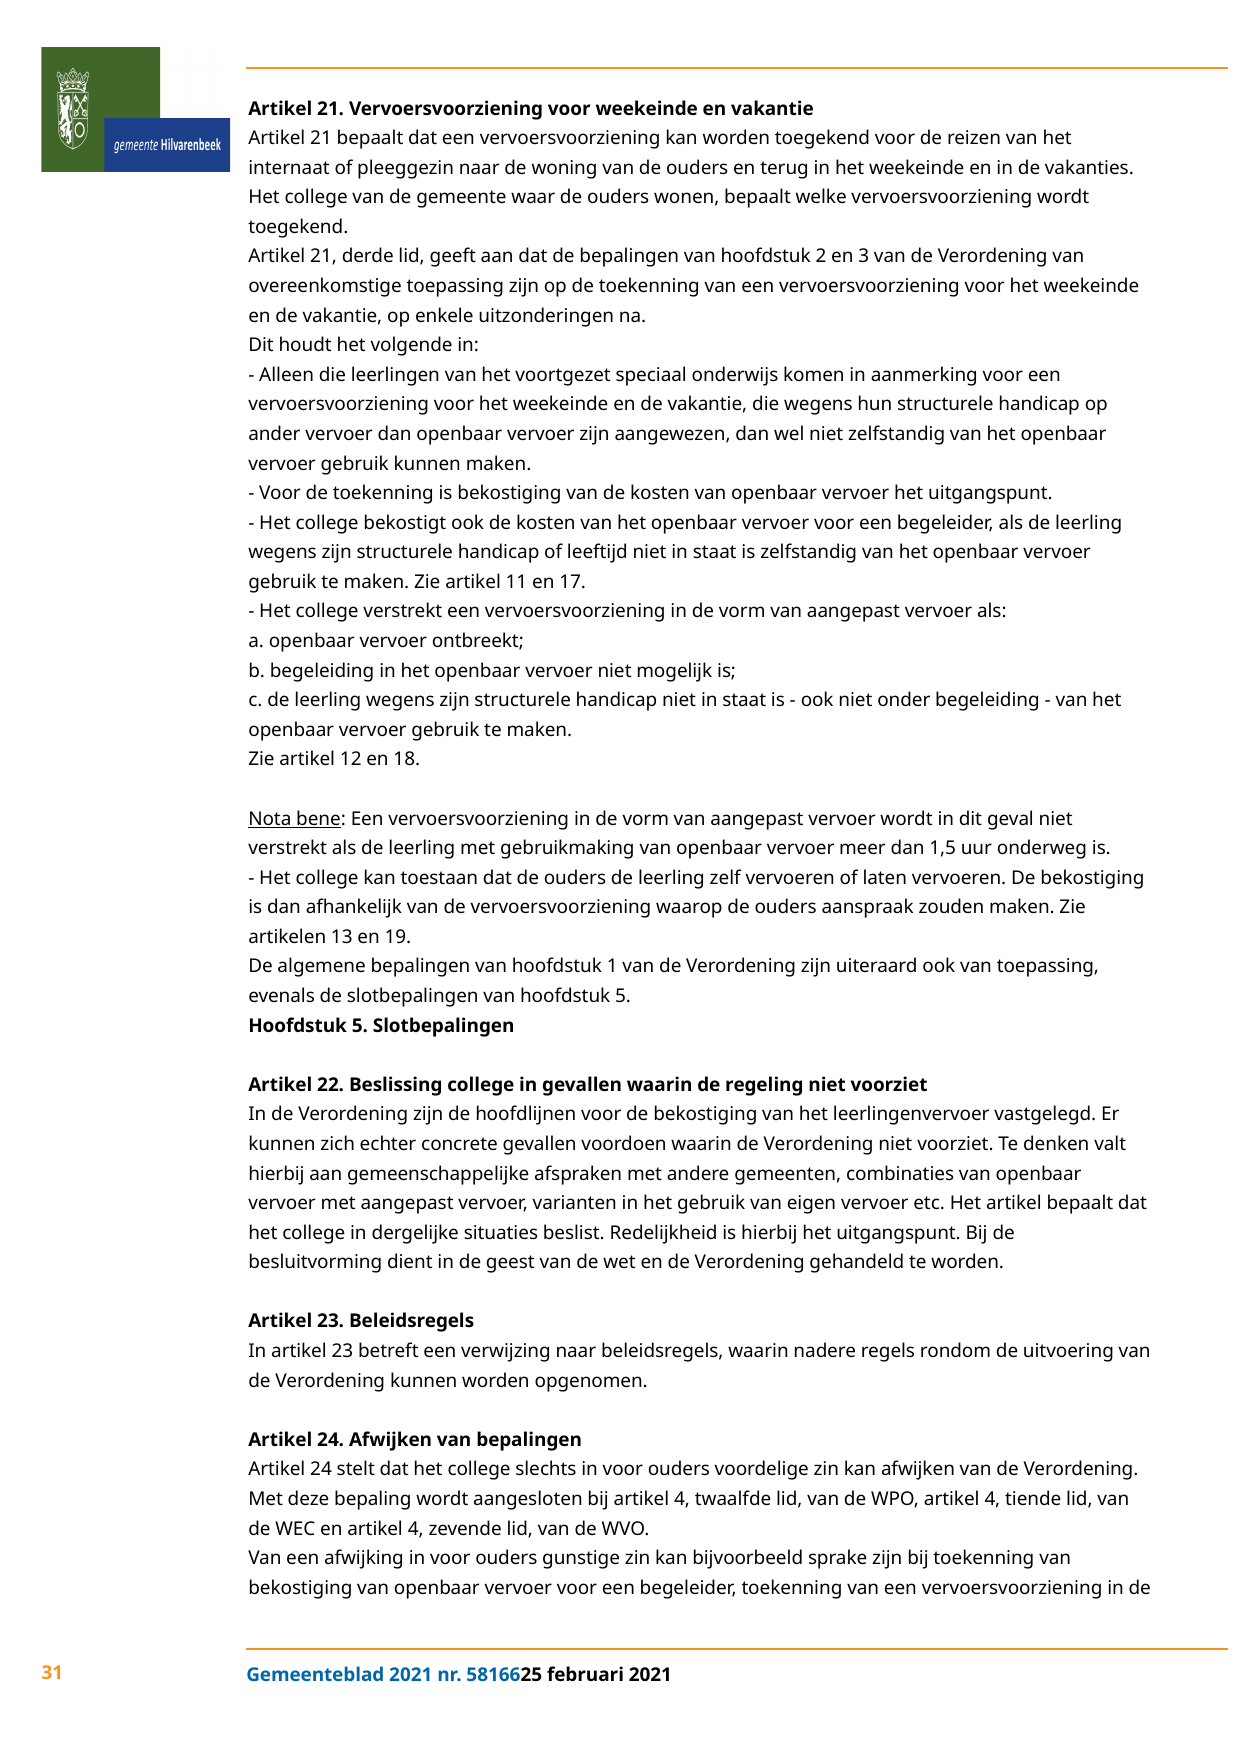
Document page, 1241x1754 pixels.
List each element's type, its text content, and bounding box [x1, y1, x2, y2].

text c. de leerling wegens zijn structurele handicap niet in staat is - ook niet onder begeleiding - van het openbaar vervoer gebruik te maken. [248, 686, 1152, 742]
text Artikel 22. Beslissing college in gevallen waarin de regeling niet voorziet [248, 1071, 1152, 1097]
text Artikel 21 bepaalt dat een vervoersvoorziening kan worden toegekend voor de reizen van het internaat of pleeggezin naar de woning van de ouders en terug in het weekeinde en in de vakanties. Het college van de gemeente waar de ouders wonen, bepaalt welke vervoersvoorziening wordt toegekend. [248, 124, 1152, 239]
text - Het college kan toestaan dat de ouders de leerling zelf vervoeren of laten vervoeren. De bekostiging is dan afhankelijk van de vervoersvoorziening waarop de ouders aanspraak zouden maken. Zie artikelen 13 en 19. [248, 864, 1152, 949]
text - Het college verstrekt een vervoersvoorziening in de vorm van aangepast vervoer als: [248, 598, 1152, 623]
picture [41, 47, 231, 172]
text In de Verordening zijn de hoofdlijnen voor de bekostiging van het leerlingenvervoer vastgelegd. Er kunnen zich echter concrete gevallen voordoen waarin de Verordening niet voorziet. Te denken valt hierbij aan gemeenschappelijke afspraken met andere gemeenten, combinaties van openbaar vervoer met aangepast vervoer, varianten in het gebruik van eigen vervoer etc. Het artikel bepaalt dat het college in dergelijke situaties beslist. Redelijkheid is hierbij het uitgangspunt. Bij de besluitvorming dient in de geest van de wet en de Verordening gehandeld te worden. [248, 1101, 1152, 1274]
text Artikel 21, derde lid, geeft aan dat de bepalingen van hoofdstuk 2 en 3 van de Verordening van overeenkomstige toepassing zijn op de toekenning van een vervoersvoorziening voor het weekeinde en de vakantie, op enkele uitzonderingen na. [248, 243, 1152, 328]
text Van een afwijking in voor ouders gunstige zin kan bijvoorbeeld sprake zijn bij toekenning van bekostiging van openbaar vervoer voor een begeleider, toekenning van een vervoersvoorziening in de [248, 1544, 1152, 1600]
text Artikel 24 stelt dat het college slechts in voor ouders voordelige zin kan afwijken van de Verordening. Met deze bepaling wordt aangesloten bij artikel 4, twaalfde lid, van de WPO, artikel 4, tiende lid, van de WEC en artikel 4, zevende lid, van de WVO. [248, 1456, 1152, 1541]
text Nota bene: Een vervoersvoorziening in de vorm van aangepast vervoer wordt in dit geval niet verstrekt als de leerling met gebruikmaking van openbaar vervoer meer dan 1,5 uur onderweg is. [248, 805, 1152, 860]
text Zie artikel 12 en 18. [248, 746, 1152, 771]
text b. begeleiding in het openbaar vervoer niet mogelijk is; [248, 657, 1152, 683]
text Artikel 23. Beleidsregels [248, 1308, 1152, 1333]
text - Alleen die leerlingen van het voortgezet speciaal onderwijs komen in aanmerking voor een vervoersvoorziening voor het weekeinde en de vakantie, die wegens hun structurele handicap op ander vervoer dan openbaar vervoer zijn aangewezen, dan wel niet zelfstandig van het openbaar vervoer gebruik kunnen maken. [248, 361, 1152, 476]
text In artikel 23 betreft een verwijzing naar beleidsregels, waarin nadere regels rondom de uitvoering van de Verordening kunnen worden opgenomen. [248, 1337, 1152, 1393]
text - Voor de toekenning is bekostiging van de kosten van openbaar vervoer het uitgangspunt. [248, 479, 1152, 505]
text Artikel 21. Vervoersvoorziening voor weekeinde en vakantie [248, 95, 1152, 121]
text - Het college bekostigt ook de kosten van het openbaar vervoer voor een begeleider, als de leerling wegens zijn structurele handicap of leeftijd niet in staat is zelfstandig van het openbaar vervoer gebruik te maken. Zie artikel 11 en 17. [248, 509, 1152, 594]
text Artikel 24. Afwijken van bepalingen [248, 1426, 1152, 1452]
text a. openbaar vervoer ontbreekt; [248, 627, 1152, 653]
text De algemene bepalingen van hoofdstuk 1 van de Verordening zijn uiteraard ook van toepassing, evenals de slotbepalingen van hoofdstuk 5. [248, 953, 1152, 1008]
text Hoofdstuk 5. Slotbepalingen [248, 1012, 1152, 1038]
text Dit houdt het volgende in: [248, 331, 1152, 357]
